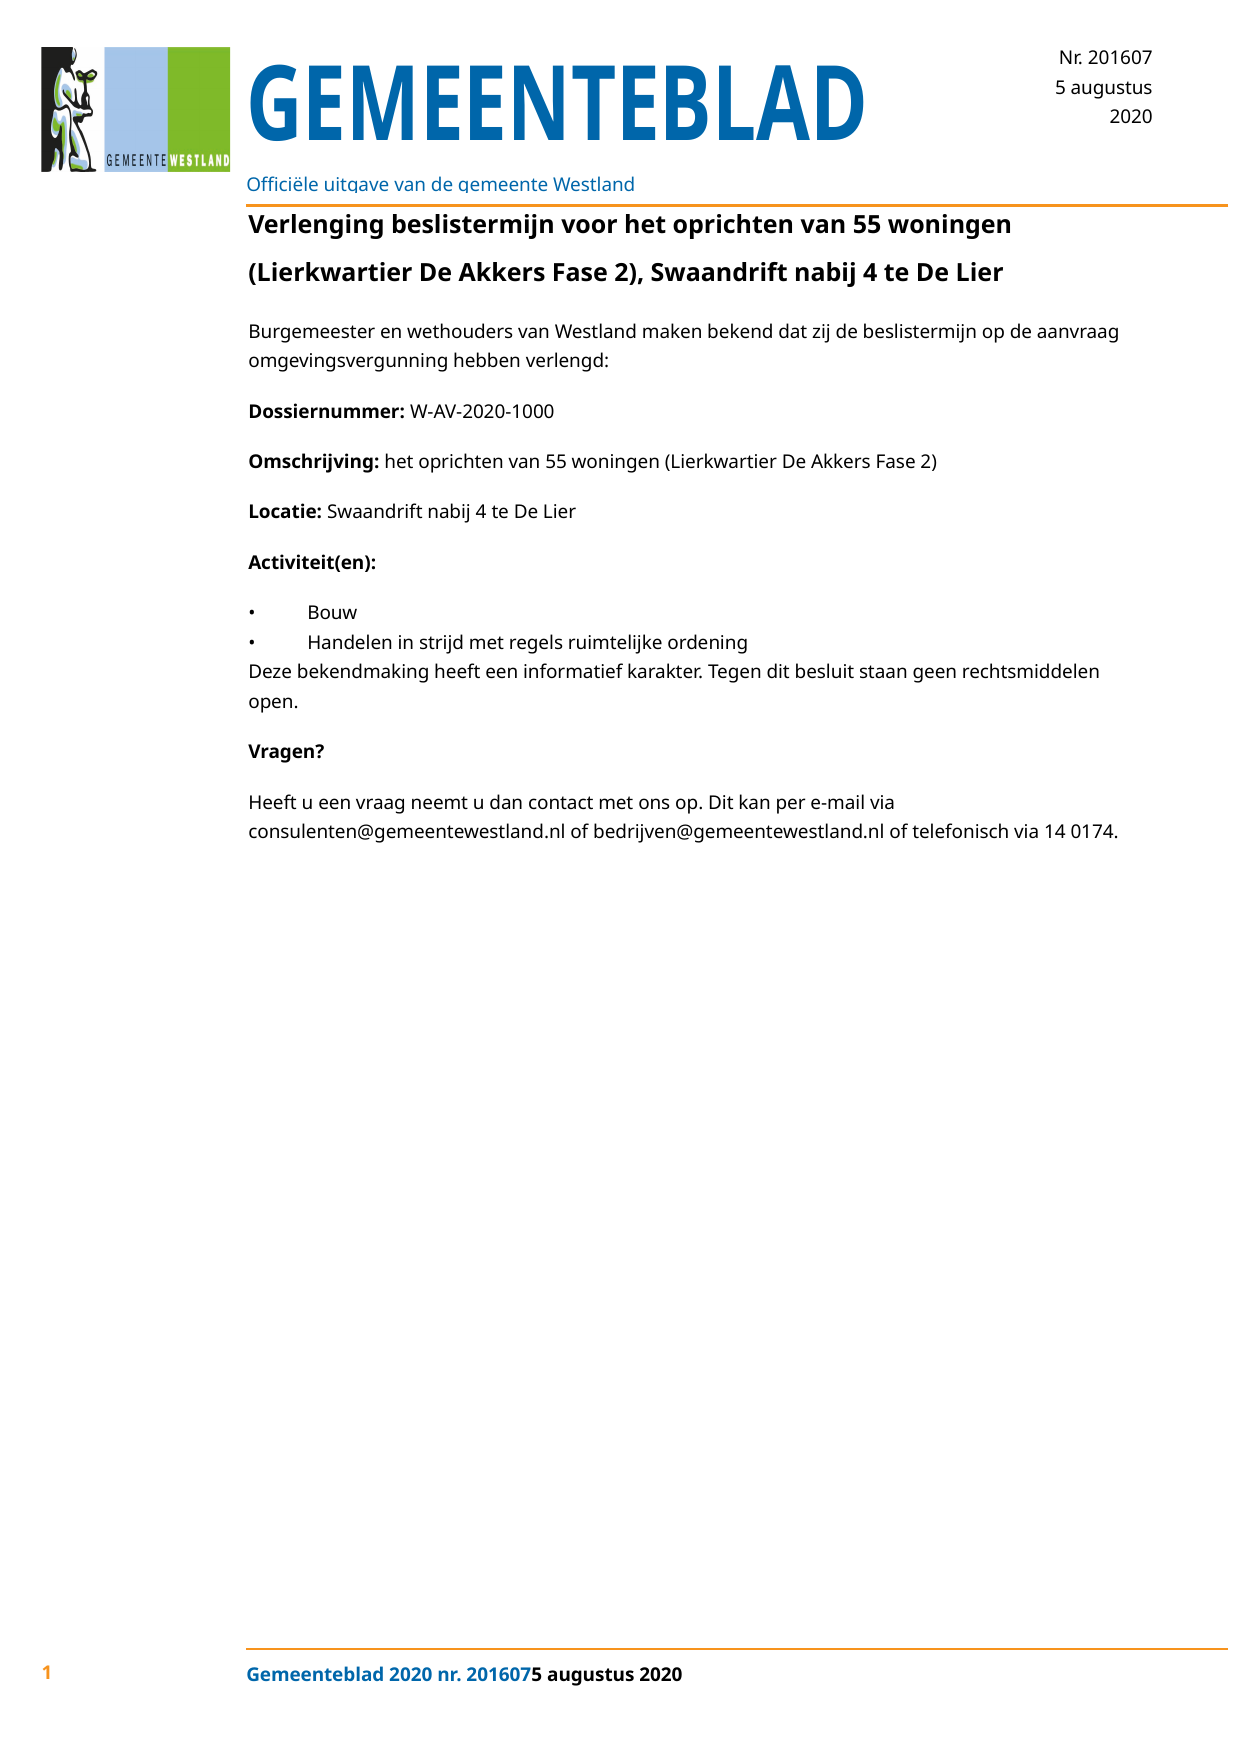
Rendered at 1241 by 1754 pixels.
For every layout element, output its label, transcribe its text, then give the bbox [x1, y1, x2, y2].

text Burgemeester en wethouders van Westland maken bekend dat zij de beslistermijn op de aanvraag omgevingsvergunning hebben verlengd: [248, 318, 1152, 373]
text Vragen? [248, 739, 1152, 764]
text Heeft u een vraag neemt u dan contact met ons op. Dit kan per e-mail via consulenten@gemeentewestland.nl of bedrijven@gemeentewestland.nl of telefonisch via 14 0174. [248, 789, 1152, 844]
text Dossiernummer: W-AV-2020-1000 [248, 398, 1152, 424]
text Deze bekendmaking heeft een informatief karakter. Tegen dit besluit staan geen rechtsmiddelen open. [248, 659, 1152, 714]
list Handelen in strijd met regels ruimtelijke ordening [248, 629, 1152, 655]
text Verlenging beslistermijn voor het oprichten van 55 woningen (Lierkwartier De Akkers Fase 2), Swaandrift nabij 4 te De Lier [248, 207, 1152, 288]
list Bouw [248, 599, 1152, 625]
text Omschrijving: het oprichten van 55 woningen (Lierkwartier De Akkers Fase 2) [248, 448, 1152, 474]
text Locatie: Swaandrift nabij 4 te De Lier [248, 499, 1152, 524]
text Activiteit(en): [248, 549, 1152, 575]
picture [41, 47, 231, 172]
